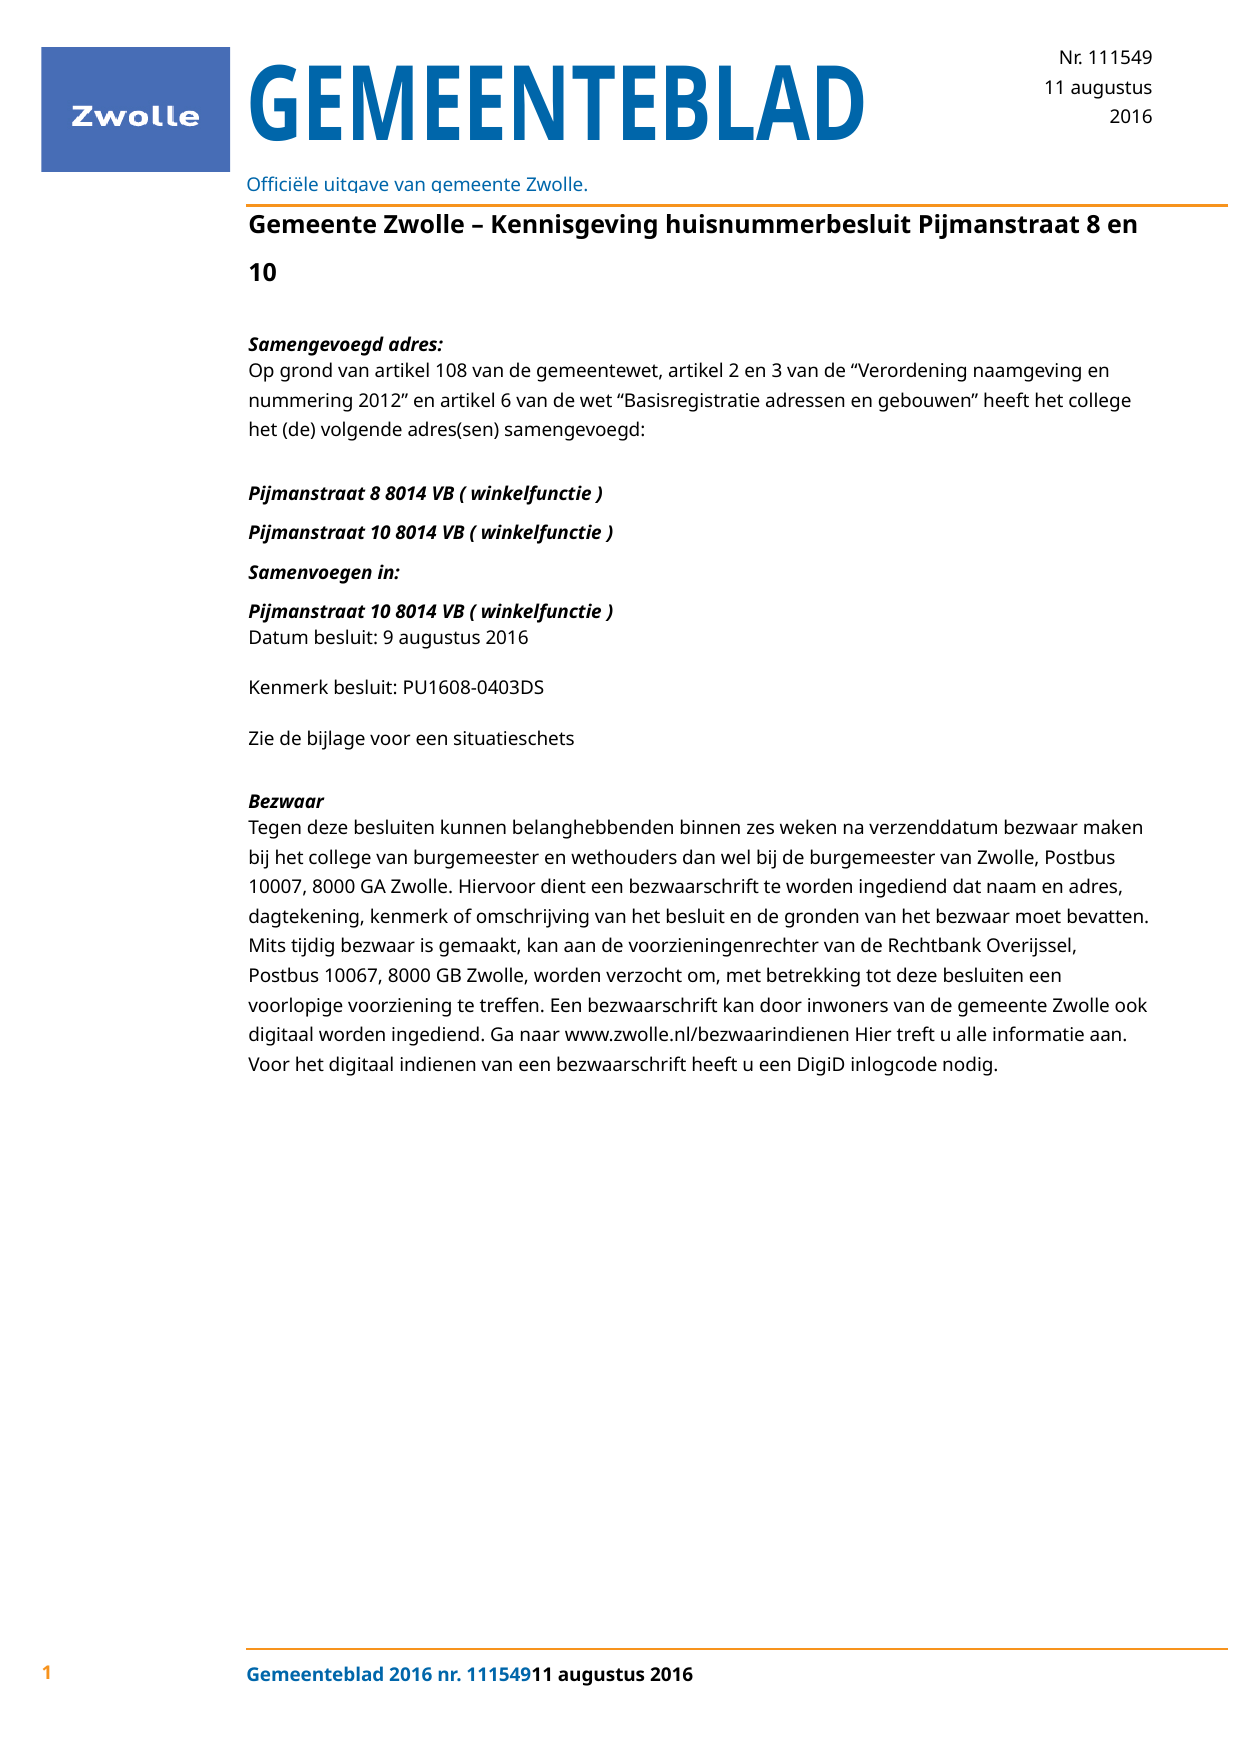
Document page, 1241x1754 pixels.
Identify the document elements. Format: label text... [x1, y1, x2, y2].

text Pijmanstraat 10 8014 VB ( winkelfunctie ) [248, 519, 1152, 545]
text Samengevoegd adres: [248, 331, 1152, 357]
text Pijmanstraat 8 8014 VB ( winkelfunctie ) [248, 480, 1152, 506]
text Samenvoegen in: [248, 559, 1152, 584]
picture [41, 47, 231, 172]
text Zie de bijlage voor een situatieschets [248, 725, 1152, 750]
text Op grond van artikel 108 van de gemeentewet, artikel 2 en 3 van de “Verordening naamgeving en nummering 2012” en artikel 6 van de wet “Basisregistratie adressen en gebouwen” heeft het college het (de) volgende adres(sen) samengevoegd: [248, 357, 1152, 442]
text Kenmerk besluit: PU1608-0403DS [248, 674, 1152, 700]
text Tegen deze besluiten kunnen belanghebbenden binnen zes weken na verzenddatum bezwaar maken bij het college van burgemeester en wethouders dan wel bij de burgemeester van Zwolle, Postbus 10007, 8000 GA Zwolle. Hiervoor dient een bezwaarschrift te worden ingediend dat naam en adres, dagtekening, kenmerk of omschrijving van het besluit en de gronden van het bezwaar moet bevatten. Mits tijdig bezwaar is gemaakt, kan aan de voorzieningenrechter van de Rechtbank Overijssel, Postbus 10067, 8000 GB Zwolle, worden verzocht om, met betrekking tot deze besluiten een voorlopige voorziening te treffen. Een bezwaarschrift kan door inwoners van de gemeente Zwolle ook digitaal worden ingediend. Ga naar www.zwolle.nl/bezwaarindienen Hier treft u alle informatie aan. Voor het digitaal indienen van een bezwaarschrift heeft u een DigiD inlogcode nodig. [248, 814, 1152, 1077]
text Pijmanstraat 10 8014 VB ( winkelfunctie ) [248, 598, 1152, 624]
text Bezwaar [248, 789, 1152, 814]
text Datum besluit: 9 augustus 2016 [248, 624, 1152, 649]
text Gemeente Zwolle – Kennisgeving huisnummerbesluit Pijmanstraat 8 en 10 [248, 207, 1152, 288]
